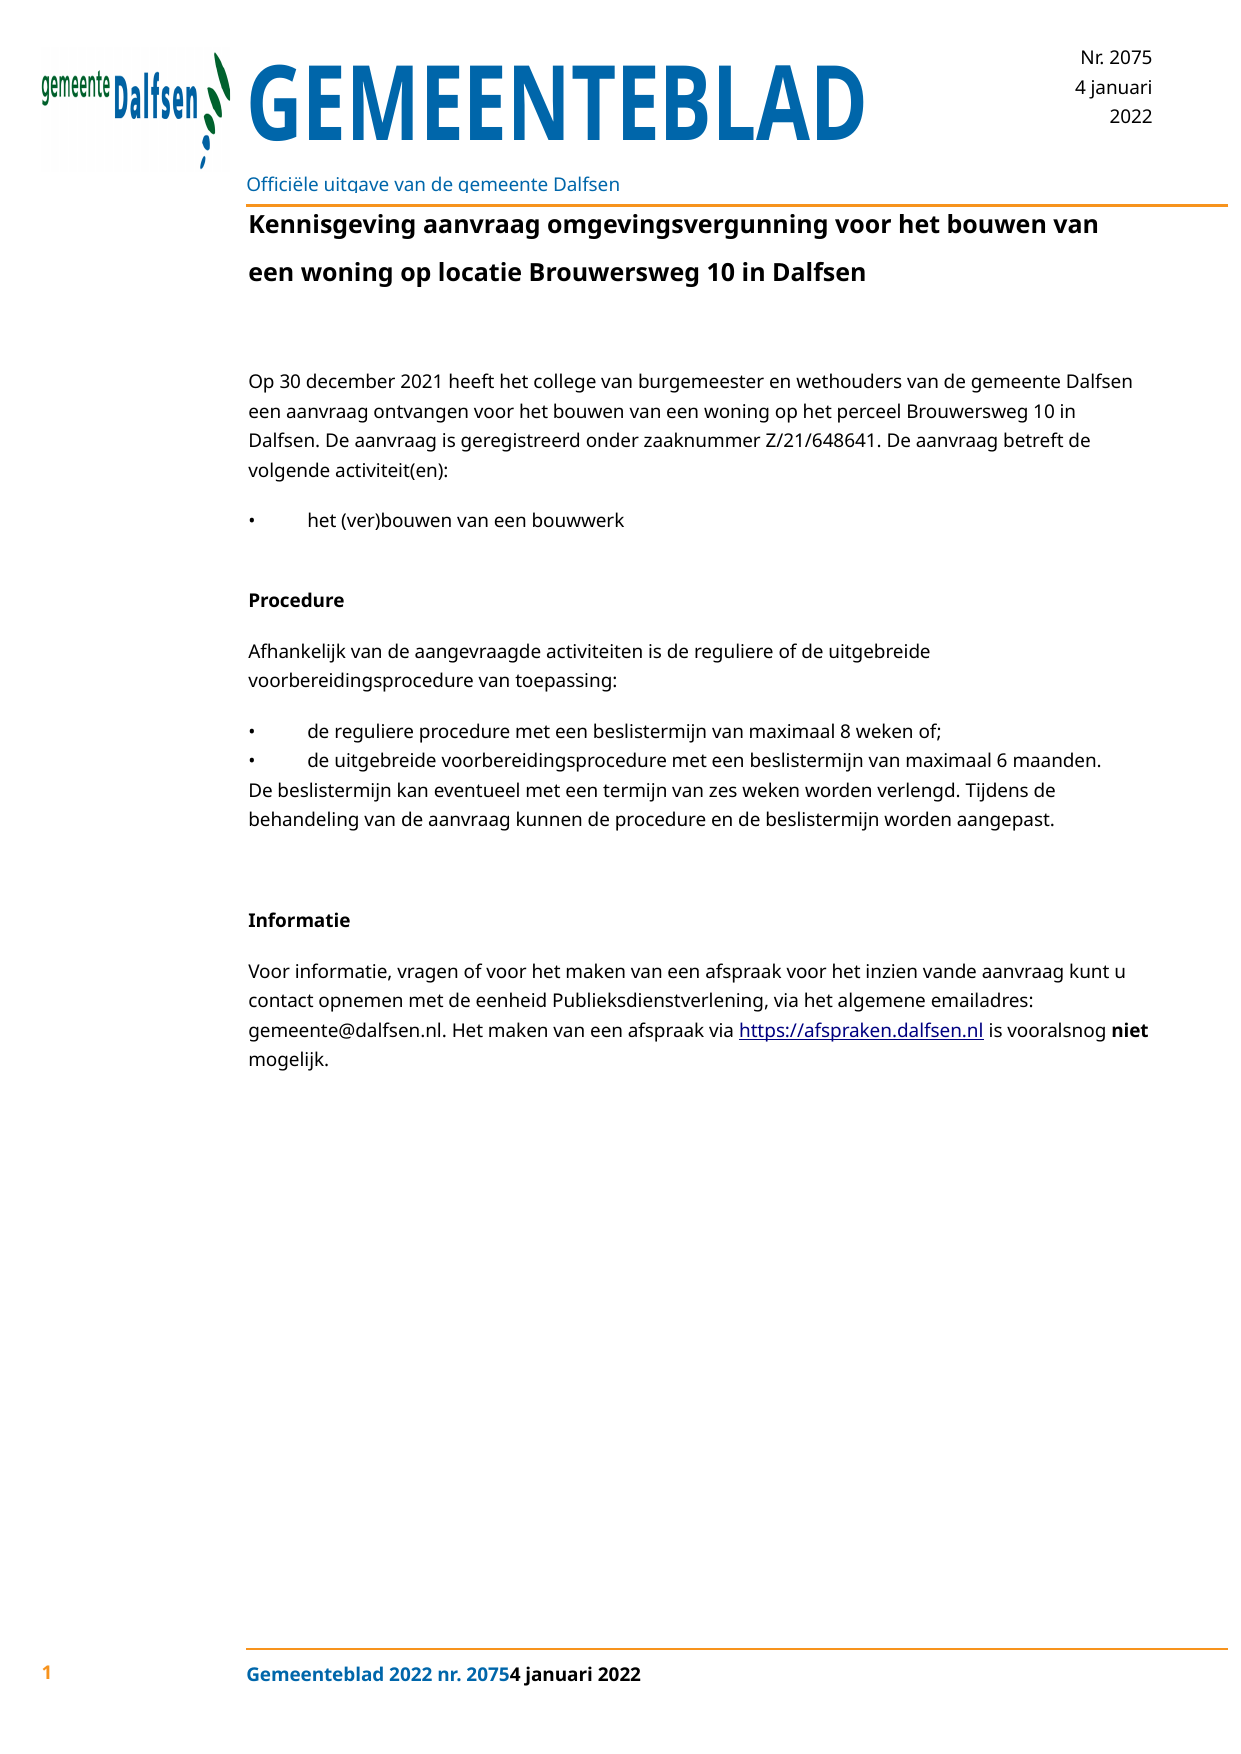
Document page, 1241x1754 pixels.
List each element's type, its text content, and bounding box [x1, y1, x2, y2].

text Voor informatie, vragen of voor het maken van een afspraak voor het inzien vande aanvraag kunt u contact opnemen met de eenheid Publieksdienstverlening, via het algemene emailadres: gemeente@dalfsen.nl. Het maken van een afspraak via https://afspraken.dalfsen.nl is vooralsnog niet mogelijk. [248, 958, 1152, 1072]
list het (ver)bouwen van een bouwwerk [248, 507, 1152, 533]
text Afhankelijk van de aangevraagde activiteiten is de reguliere of de uitgebreide voorbereidingsprocedure van toepassing: [248, 638, 1152, 693]
text De beslistermijn kan eventueel met een termijn van zes weken worden verlengd. Tijdens de behandeling van de aanvraag kunnen de procedure en de beslistermijn worden aangepast. [248, 777, 1152, 832]
text Op 30 december 2021 heeft het college van burgemeester en wethouders van de gemeente Dalfsen een aanvraag ontvangen voor het bouwen van een woning op het perceel Brouwersweg 10 in Dalfsen. De aanvraag is geregistreerd onder zaaknummer Z/21/648641. De aanvraag betreft de volgende activiteit(en): [248, 368, 1152, 483]
picture [41, 47, 231, 172]
list de reguliere procedure met een beslistermijn van maximaal 8 weken of; [248, 718, 1152, 744]
text Procedure [248, 587, 1152, 613]
text Informatie [248, 907, 1152, 933]
text Kennisgeving aanvraag omgevingsvergunning voor het bouwen van een woning op locatie Brouwersweg 10 in Dalfsen [248, 207, 1152, 288]
list de uitgebreide voorbereidingsprocedure met een beslistermijn van maximaal 6 maanden. [248, 747, 1152, 773]
